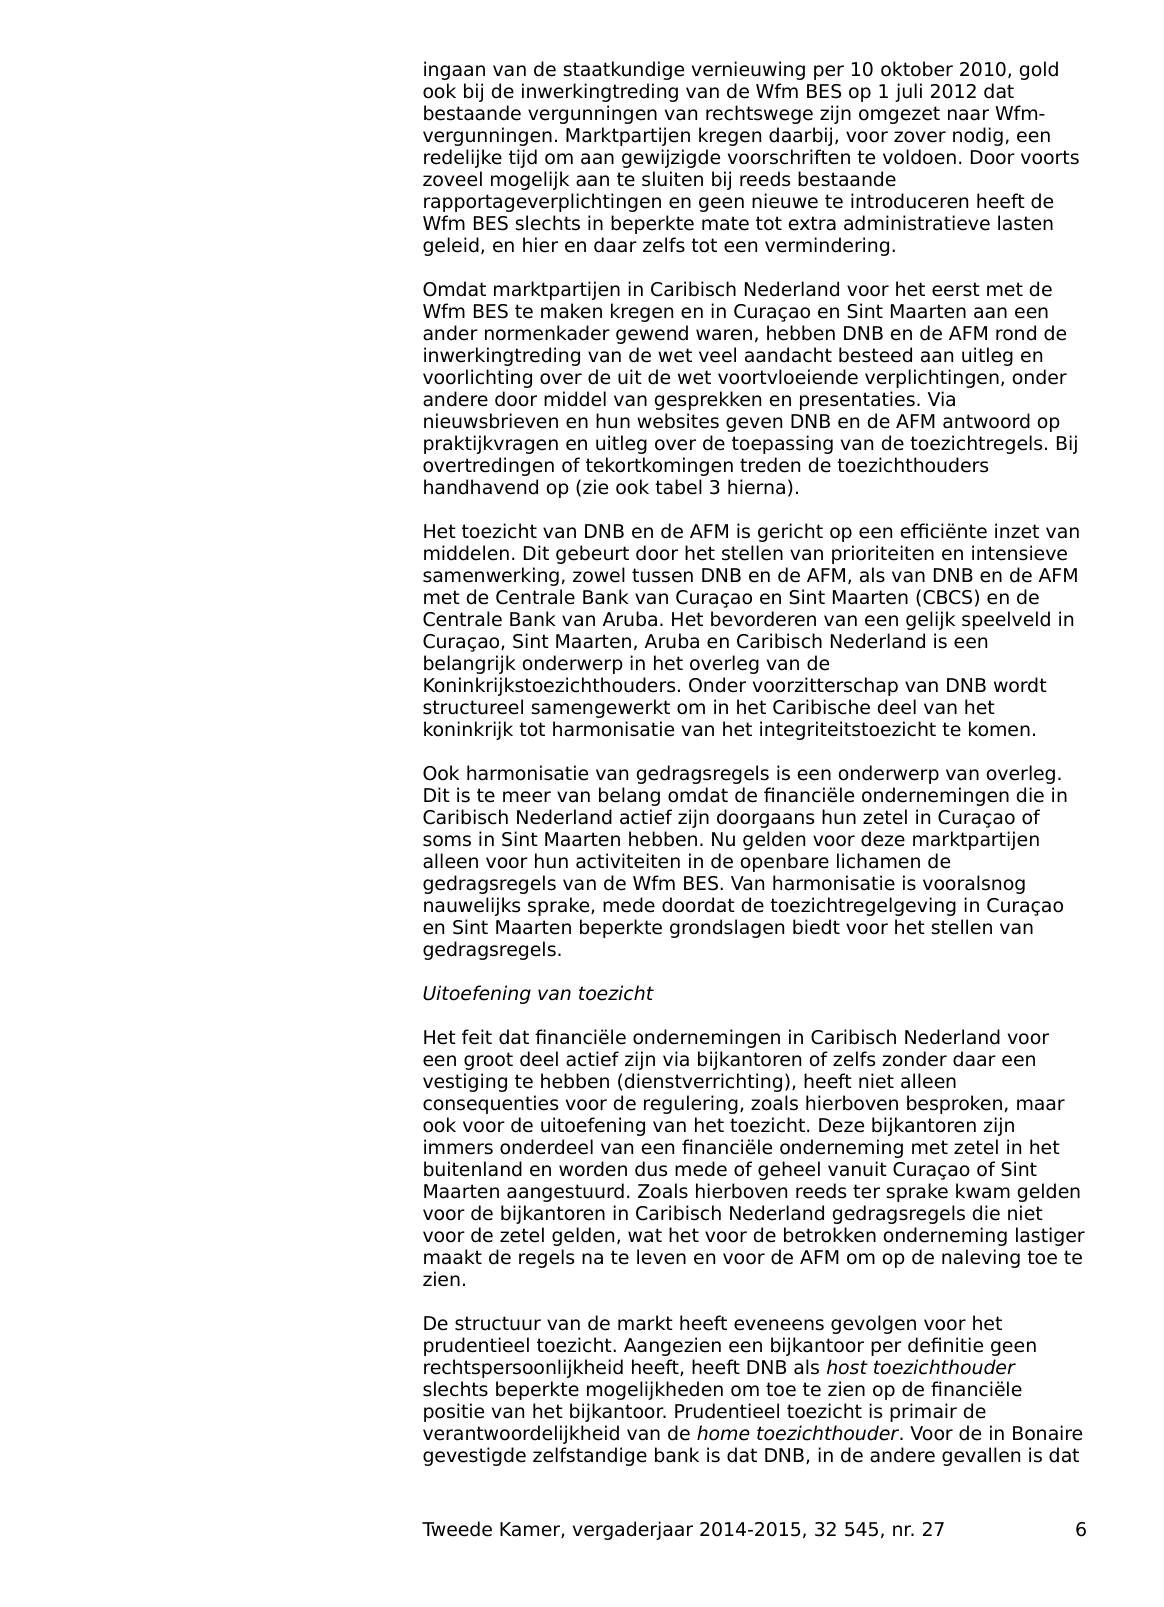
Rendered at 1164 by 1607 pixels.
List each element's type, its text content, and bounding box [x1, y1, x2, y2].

text Het feit dat financiële ondernemingen in Caribisch Nederland voor een groot deel actief zijn via bijkantoren of zelfs zonder daar een vestiging te hebben (dienstverrichting), heeft niet alleen consequenties voor de regulering, zoals hierboven besproken, maar ook voor de uitoefening van het toezicht. Deze bijkantoren zijn immers onderdeel van een financiële onderneming met zetel in het buitenland en worden dus mede of geheel vanuit Curaçao of Sint Maarten aangestuurd. Zoals hierboven reeds ter sprake kwam gelden voor de bijkantoren in Caribisch Nederland gedragsregels die niet voor de zetel gelden, wat het voor de betrokken onderneming lastiger maakt de regels na te leven en voor de AFM om op de naleving toe te zien. [422, 1027, 1087, 1291]
text De structuur van de markt heeft eveneens gevolgen voor het prudentieel toezicht. Aangezien een bijkantoor per definitie geen rechtspersoonlijkheid heeft, heeft DNB als host toezichthouder slechts beperkte mogelijkheden om toe te zien op de financiële positie van het bijkantoor. Prudentieel toezicht is primair de verantwoordelijkheid van de home toezichthouder. Voor de in Bonaire gevestigde zelfstandige bank is dat DNB, in de andere gevallen is dat [422, 1313, 1087, 1467]
subtitle Uitoefening van toezicht [422, 983, 1087, 1005]
text Omdat marktpartijen in Caribisch Nederland voor het eerst met de Wfm BES te maken kregen en in Curaçao en Sint Maarten aan een ander normenkader gewend waren, hebben DNB en de AFM rond de inwerkingtreding van de wet veel aandacht besteed aan uitleg en voorlichting over de uit de wet voortvloeiende verplichtingen, onder andere door middel van gesprekken en presentaties. Via nieuwsbrieven en hun websites geven DNB en de AFM antwoord op praktijkvragen en uitleg over de toepassing van de toezichtregels. Bij overtredingen of tekortkomingen treden de toezichthouders handhavend op (zie ook tabel 3 hierna). [422, 279, 1087, 499]
text Het toezicht van DNB en de AFM is gericht op een efficiënte inzet van middelen. Dit gebeurt door het stellen van prioriteiten en intensieve samenwerking, zowel tussen DNB en de AFM, als van DNB en de AFM met de Centrale Bank van Curaçao en Sint Maarten (CBCS) en de Centrale Bank van Aruba. Het bevorderen van een gelijk speelveld in Curaçao, Sint Maarten, Aruba en Caribisch Nederland is een belangrijk onderwerp in het overleg van de Koninkrijkstoezichthouders. Onder voorzitterschap van DNB wordt structureel samengewerkt om in het Caribische deel van het koninkrijk tot harmonisatie van het integriteitstoezicht te komen. [422, 521, 1087, 741]
text ingaan van de staatkundige vernieuwing per 10 oktober 2010, gold ook bij de inwerkingtreding van de Wfm BES op 1 juli 2012 dat bestaande vergunningen van rechtswege zijn omgezet naar Wfm-vergunningen. Marktpartijen kregen daarbij, voor zover nodig, een redelijke tijd om aan gewijzigde voorschriften te voldoen. Door voorts zoveel mogelijk aan te sluiten bij reeds bestaande rapportageverplichtingen en geen nieuwe te introduceren heeft de Wfm BES slechts in beperkte mate tot extra administratieve lasten geleid, en hier en daar zelfs tot een vermindering. [422, 59, 1087, 257]
text Ook harmonisatie van gedragsregels is een onderwerp van overleg. Dit is te meer van belang omdat de financiële ondernemingen die in Caribisch Nederland actief zijn doorgaans hun zetel in Curaçao of soms in Sint Maarten hebben. Nu gelden voor deze marktpartijen alleen voor hun activiteiten in de openbare lichamen de gedragsregels van de Wfm BES. Van harmonisatie is vooralsnog nauwelijks sprake, mede doordat de toezichtregelgeving in Curaçao en Sint Maarten beperkte grondslagen biedt voor het stellen van gedragsregels. [422, 763, 1087, 961]
